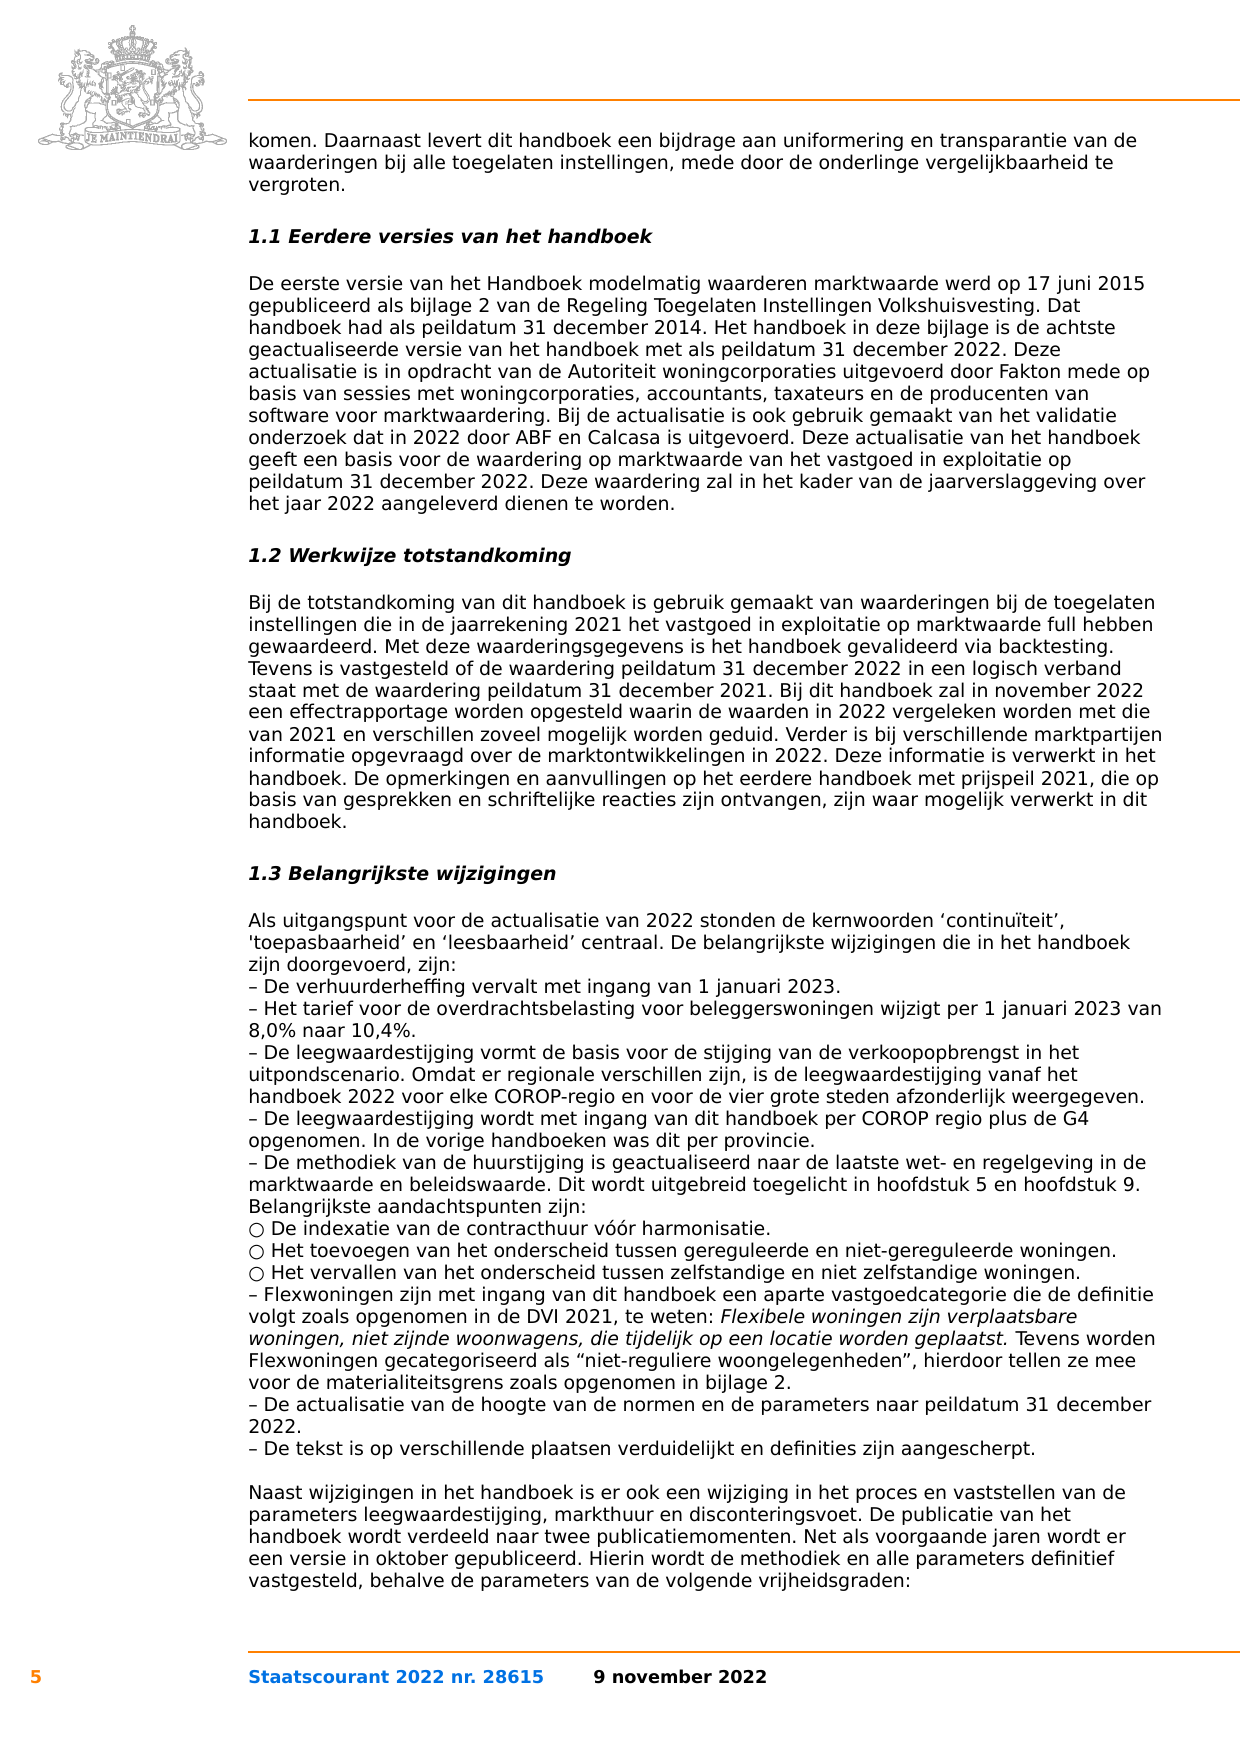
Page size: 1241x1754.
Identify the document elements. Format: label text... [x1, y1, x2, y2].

text – De tekst is op verschillende plaatsen verduidelijkt en definities zijn aangescherpt. [248, 1438, 1163, 1460]
text Naast wijzigingen in het handboek is er ook een wijziging in het proces en vaststellen van de parameters leegwaardestijging, markthuur en disconteringsvoet. De publicatie van het handboek wordt verdeeld naar twee publicatiemomenten. Net als voorgaande jaren wordt er een versie in oktober gepubliceerd. Hierin wordt de methodiek en alle parameters definitief vastgesteld, behalve de parameters van de volgende vrijheidsgraden: [248, 1482, 1163, 1592]
subtitle 1.2 Werkwijze totstandkoming [248, 544, 1163, 567]
text – De verhuurderheffing vervalt met ingang van 1 januari 2023. [248, 976, 1163, 998]
text – Flexwoningen zijn met ingang van dit handboek een aparte vastgoedcategorie die de definitie volgt zoals opgenomen in de DVI 2021, te weten: Flexibele woningen zijn verplaatsbare woningen, niet zijnde woonwagens, die tijdelijk op een locatie worden geplaatst. Tevens worden Flexwoningen gecategoriseerd als “niet-reguliere woongelegenheden”, hierdoor tellen ze mee voor de materialiteitsgrens zoals opgenomen in bijlage 2. [248, 1284, 1163, 1394]
text ○ Het toevoegen van het onderscheid tussen gereguleerde en niet-gereguleerde woningen. [248, 1240, 1163, 1262]
subtitle 1.1 Eerdere versies van het handboek [248, 226, 1163, 248]
text Als uitgangspunt voor de actualisatie van 2022 stonden de kernwoorden ‘continuïteit’, 'toepasbaarheid’ en ‘leesbaarheid’ centraal. De belangrijkste wijzigingen die in het handboek zijn doorgevoerd, zijn: [248, 910, 1163, 976]
text – De leegwaardestijging vormt de basis voor de stijging van de verkoopopbrengst in het uitpondscenario. Omdat er regionale verschillen zijn, is de leegwaardestijging vanaf het handboek 2022 voor elke COROP-regio en voor de vier grote steden afzonderlijk weergegeven. [248, 1042, 1163, 1108]
text – De leegwaardestijging wordt met ingang van dit handboek per COROP regio plus de G4 opgenomen. In de vorige handboeken was dit per provincie. [248, 1108, 1163, 1152]
text – Het tarief voor de overdrachtsbelasting voor beleggerswoningen wijzigt per 1 januari 2023 van 8,0% naar 10,4%. [248, 998, 1163, 1042]
subtitle 1.3 Belangrijkste wijzigingen [248, 863, 1163, 885]
text De eerste versie van het Handboek modelmatig waarderen marktwaarde werd op 17 juni 2015 gepubliceerd als bijlage 2 van de Regeling Toegelaten Instellingen Volkshuisvesting. Dat handboek had als peildatum 31 december 2014. Het handboek in deze bijlage is de achtste geactualiseerde versie van het handboek met als peildatum 31 december 2022. Deze actualisatie is in opdracht van de Autoriteit woningcorporaties uitgevoerd door Fakton mede op basis van sessies met woningcorporaties, accountants, taxateurs en de producenten van software voor marktwaardering. Bij de actualisatie is ook gebruik gemaakt van het validatie onderzoek dat in 2022 door ABF en Calcasa is uitgevoerd. Deze actualisatie van het handboek geeft een basis voor de waardering op marktwaarde van het vastgoed in exploitatie op peildatum 31 december 2022. Deze waardering zal in het kader van de jaarverslaggeving over het jaar 2022 aangeleverd dienen te worden. [248, 273, 1163, 514]
text Bij de totstandkoming van dit handboek is gebruik gemaakt van waarderingen bij de toegelaten instellingen die in de jaarrekening 2021 het vastgoed in exploitatie op marktwaarde full hebben gewaardeerd. Met deze waarderingsgegevens is het handboek gevalideerd via backtesting. Tevens is vastgesteld of de waardering peildatum 31 december 2022 in een logisch verband staat met de waardering peildatum 31 december 2021. Bij dit handboek zal in november 2022 een effectrapportage worden opgesteld waarin de waarden in 2022 vergeleken worden met die van 2021 en verschillen zoveel mogelijk worden geduid. Verder is bij verschillende marktpartijen informatie opgevraagd over de marktontwikkelingen in 2022. Deze informatie is verwerkt in het handboek. De opmerkingen en aanvullingen op het eerdere handboek met prijspeil 2021, die op basis van gesprekken en schriftelijke reacties zijn ontvangen, zijn waar mogelijk verwerkt in dit handboek. [248, 592, 1163, 833]
text – De actualisatie van de hoogte van de normen en de parameters naar peildatum 31 december 2022. [248, 1394, 1163, 1438]
text ○ Het vervallen van het onderscheid tussen zelfstandige en niet zelfstandige woningen. [248, 1262, 1163, 1284]
text komen. Daarnaast levert dit handboek een bijdrage aan uniformering en transparantie van de waarderingen bij alle toegelaten instellingen, mede door de onderlinge vergelijkbaarheid te vergroten. [248, 130, 1163, 196]
picture [38, 25, 227, 150]
text – De methodiek van de huurstijging is geactualiseerd naar de laatste wet- en regelgeving in de marktwaarde en beleidswaarde. Dit wordt uitgebreid toegelicht in hoofdstuk 5 en hoofdstuk 9. Belangrijkste aandachtspunten zijn: [248, 1152, 1163, 1218]
text ○ De indexatie van de contracthuur vóór harmonisatie. [248, 1218, 1163, 1240]
